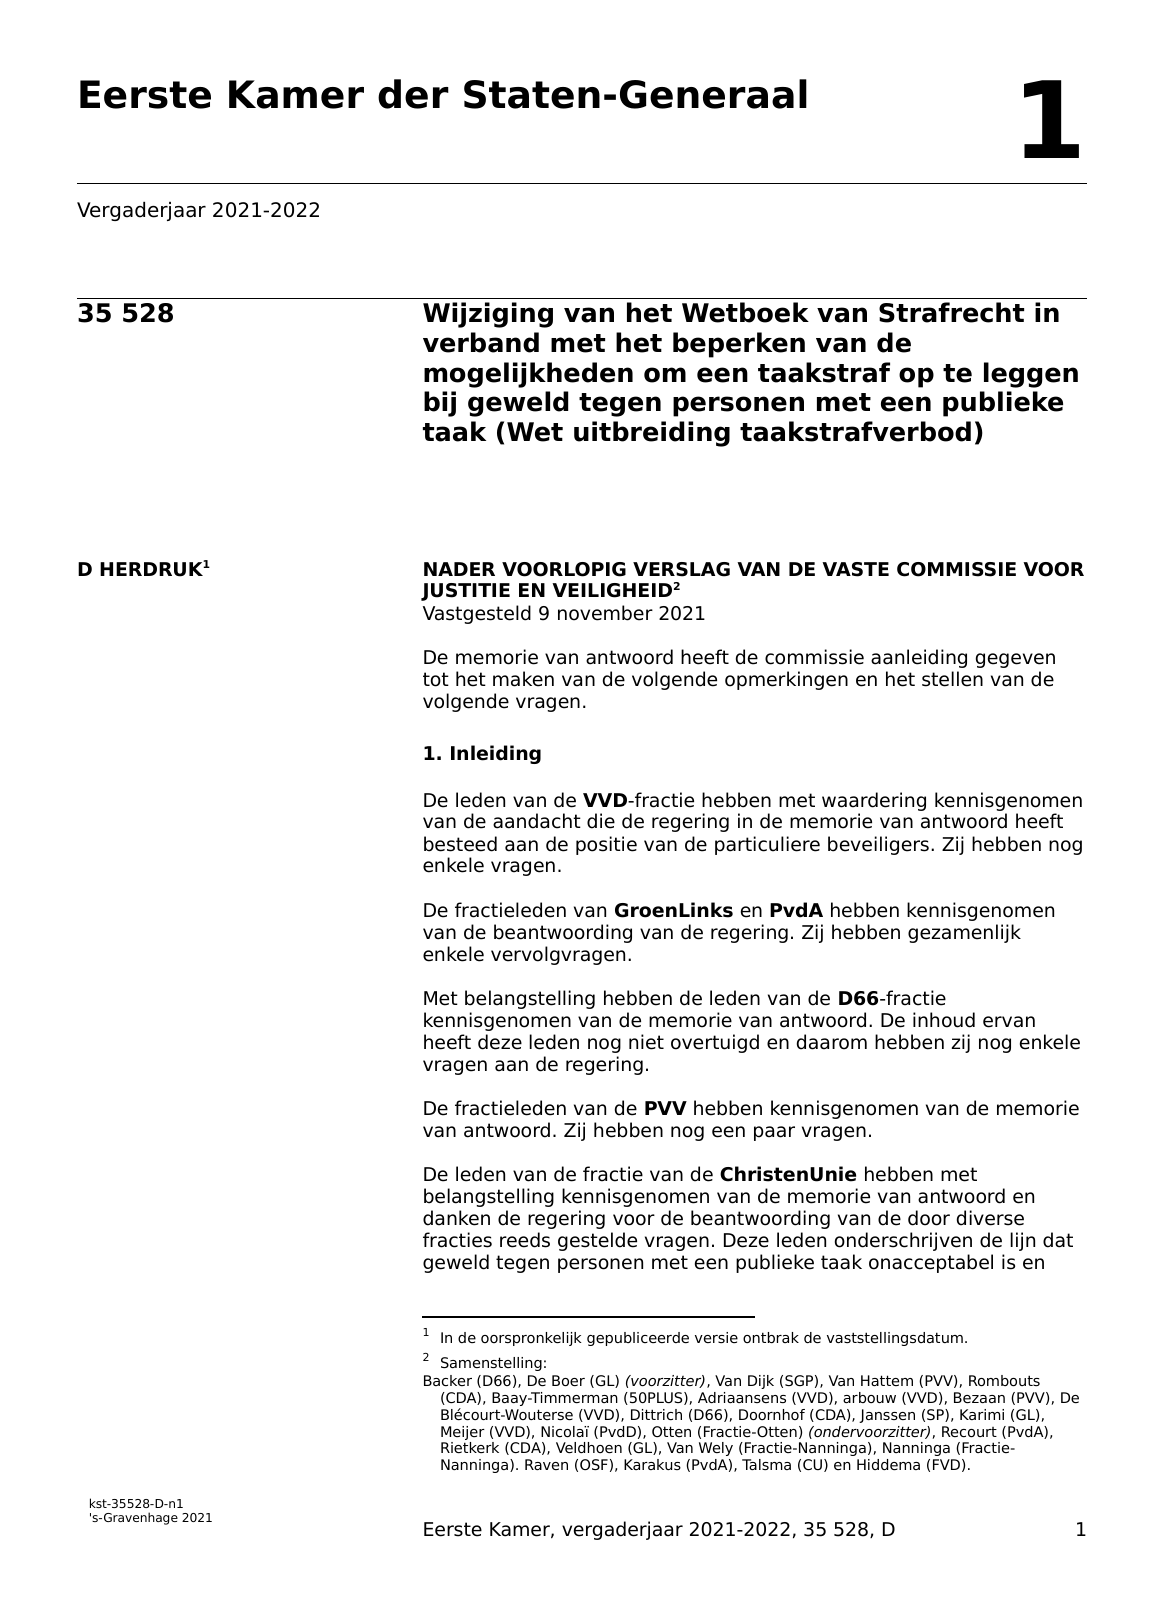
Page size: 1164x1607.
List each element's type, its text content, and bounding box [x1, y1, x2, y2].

text In de oorspronkelijk gepubliceerde versie ontbrak de vaststellingsdatum. [422, 1326, 1087, 1348]
text Met belangstelling hebben de leden van de D66-fractie kennisgenomen van de memorie van antwoord. De inhoud ervan heeft deze leden nog niet overtuigd en daarom hebben zij nog enkele vragen aan de regering. [422, 988, 1087, 1076]
table_header 1 [886, 59, 1087, 183]
text De fractieleden van GroenLinks en PvdA hebben kennisgenomen van de beantwoording van de regering. Zij hebben gezamenlijk enkele vervolgvragen. [422, 899, 1087, 966]
subtitle D HERDRUK NADER VOORLOPIG VERSLAG VAN DE VASTE COMMISSIE VOOR JUSTITIE EN VEILIGHEID [77, 558, 1087, 602]
text Samenstelling: [422, 1351, 1087, 1373]
text Vastgesteld 9 november 2021 [422, 602, 1087, 624]
text De leden van de VVD-fractie hebben met waardering kennisgenomen van de aandacht die de regering in de memorie van antwoord heeft besteed aan de positie van de particuliere beveiligers. Zij hebben nog enkele vragen. [422, 789, 1087, 877]
text De leden van de fractie van de ChristenUnie hebben met belangstelling kennisgenomen van de memorie van antwoord en danken de regering voor de beantwoording van de door diverse fracties reeds gestelde vragen. Deze leden onderschrijven de lijn dat geweld tegen personen met een publieke taak onacceptabel is en [422, 1164, 1087, 1274]
table_header Eerste Kamer der Staten-Generaal [77, 59, 886, 183]
text kst-35528-D-n1 [88, 1497, 323, 1511]
subtitle 1. Inleiding [422, 742, 1087, 764]
table_cell Vergaderjaar 2021-2022 [77, 184, 1087, 298]
text Backer (D66), De Boer (GL) (voorzitter), Van Dijk (SGP), Van Hattem (PVV), Rombouts (CDA), Baay-Timmerman (50PLUS), Adriaansens (VVD), arbouw (VVD), Bezaan (PVV), De Blécourt-Wouterse (VVD), Dittrich (D66), Doornhof (CDA), Janssen (SP), Karimi (GL), Meijer (VVD), Nicolaï (PvdD), Otten (Fractie-Otten) (ondervoorzitter), Recourt (PvdA), Rietkerk (CDA), Veldhoen (GL), Van Wely (Fractie-Nanninga), Nanninga (Fractie-Nanninga). Raven (OSF), Karakus (PvdA), Talsma (CU) en Hiddema (FVD). [422, 1373, 1087, 1474]
subtitle 35 528 Wijziging van het Wetboek van Strafrecht in verband met het beperken van de mogelijkheden om een taakstraf op te leggen bij geweld tegen personen met een publieke taak (Wet uitbreiding taakstrafverbod) [77, 299, 1087, 447]
text 's-Gravenhage 2021 [88, 1511, 323, 1525]
text De fractieleden van de PVV hebben kennisgenomen van de memorie van antwoord. Zij hebben nog een paar vragen. [422, 1098, 1087, 1142]
text De memorie van antwoord heeft de commissie aanleiding gegeven tot het maken van de volgende opmerkingen en het stellen van de volgende vragen. [422, 647, 1087, 712]
